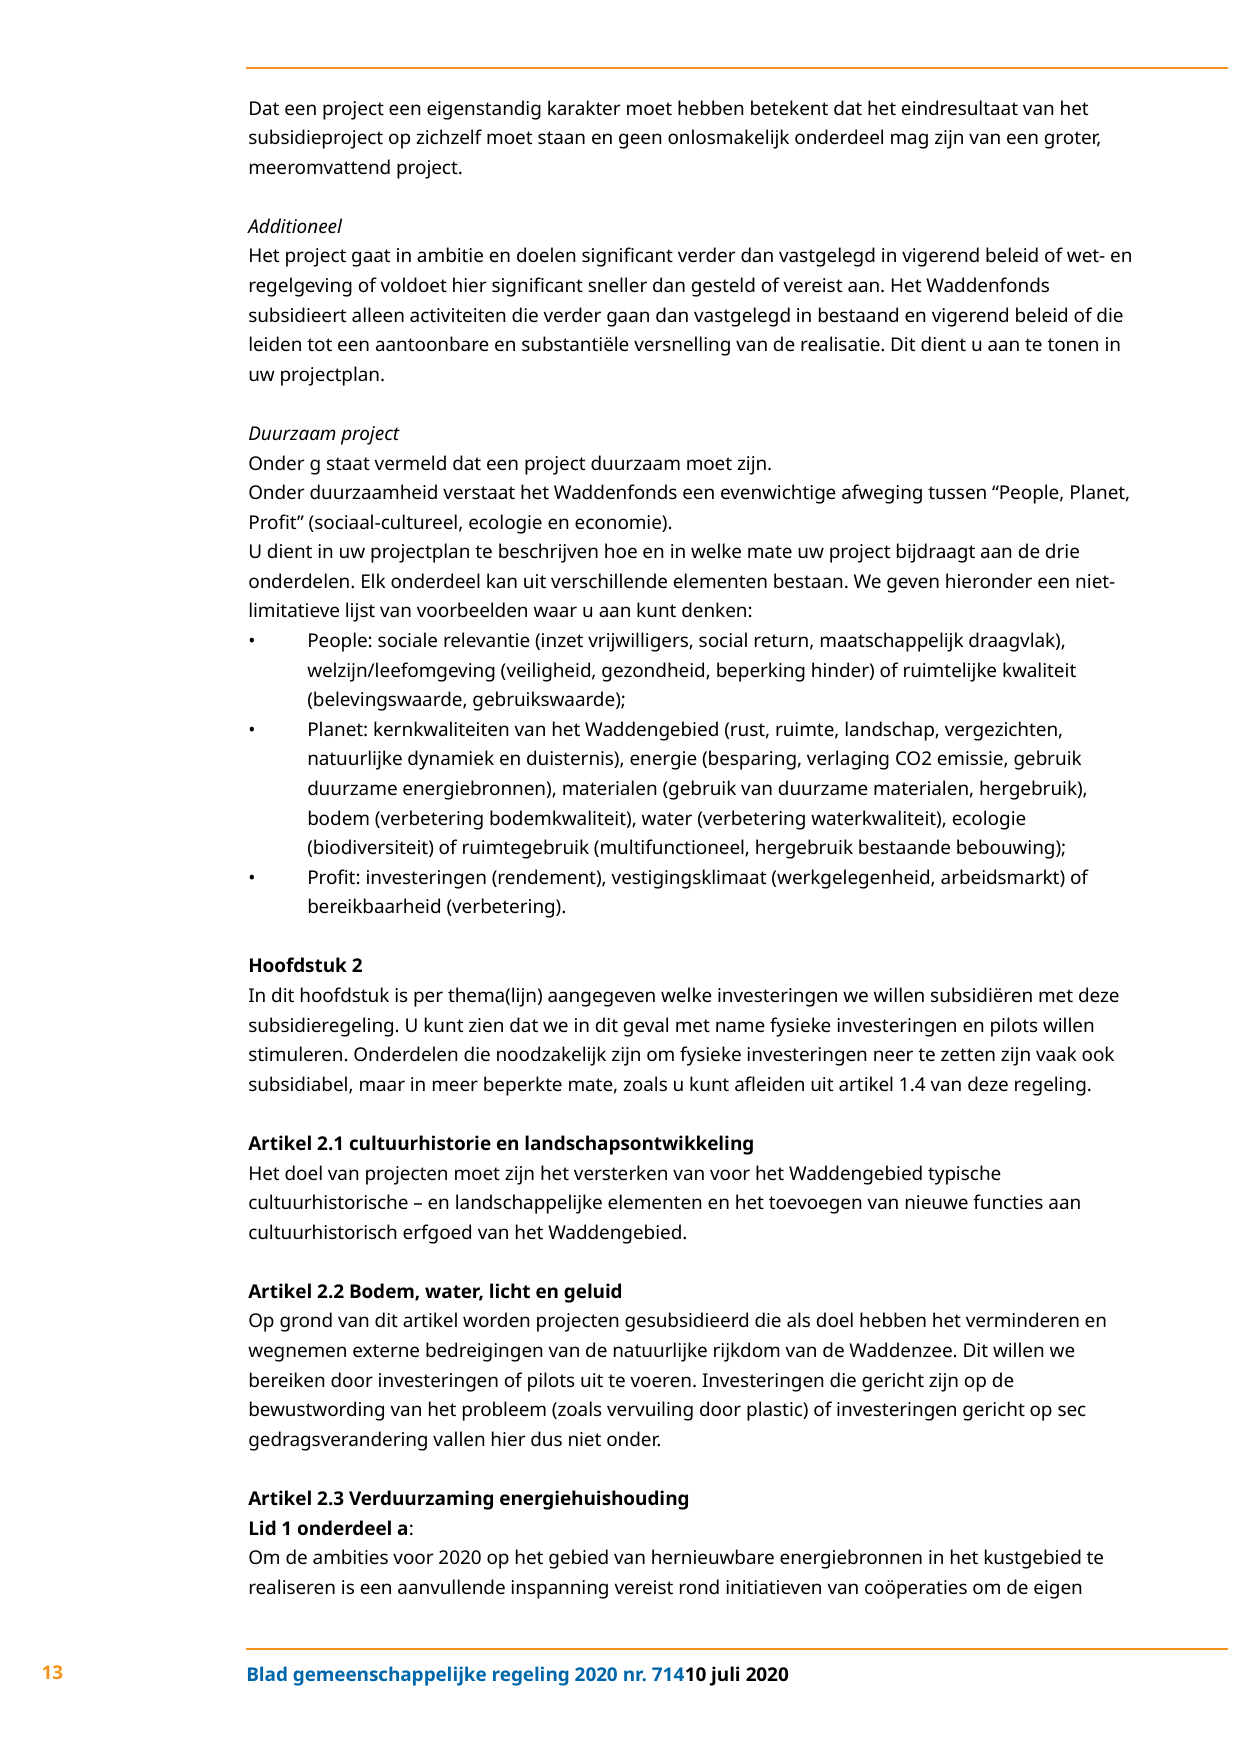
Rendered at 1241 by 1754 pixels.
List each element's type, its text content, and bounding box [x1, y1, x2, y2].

text Onder g staat vermeld dat een project duurzaam moet zijn. [248, 450, 1152, 476]
text Het doel van projecten moet zijn het versterken van voor het Waddengebied typische [248, 1160, 1152, 1186]
text Onder duurzaamheid verstaat het Waddenfonds een evenwichtige afweging tussen “People, Planet, Profit” (sociaal-cultureel, ecologie en economie). [248, 479, 1152, 535]
text U dient in uw projectplan te beschrijven hoe en in welke mate uw project bijdraagt aan de drie onderdelen. Elk onderdeel kan uit verschillende elementen bestaan. We geven hieronder een niet-limitatieve lijst van voorbeelden waar u aan kunt denken: [248, 538, 1152, 623]
text Lid 1 onderdeel a: [248, 1515, 1152, 1541]
text Hoofdstuk 2 [248, 953, 1152, 978]
text Artikel 2.1 cultuurhistorie en landschapsontwikkeling [248, 1130, 1152, 1156]
text Artikel 2.2 Bodem, water, licht en geluid [248, 1278, 1152, 1304]
text Duurzaam project [248, 420, 1152, 446]
text Dat een project een eigenstandig karakter moet hebben betekent dat het eindresultaat van het subsidieproject op zichzelf moet staan en geen onlosmakelijk onderdeel mag zijn van een groter, meeromvattend project. [248, 95, 1152, 180]
text Het project gaat in ambitie en doelen significant verder dan vastgelegd in vigerend beleid of wet- en regelgeving of voldoet hier significant sneller dan gesteld of vereist aan. Het Waddenfonds subsidieert alleen activiteiten die verder gaan dan vastgelegd in bestaand en vigerend beleid of die leiden tot een aantoonbare en substantiële versnelling van de realisatie. Dit dient u aan te tonen in uw projectplan. [248, 243, 1152, 387]
text Additioneel [248, 213, 1152, 239]
text Artikel 2.3 Verduurzaming energiehuishouding [248, 1485, 1152, 1511]
text cultuurhistorische – en landschappelijke elementen en het toevoegen van nieuwe functies aan cultuurhistorisch erfgoed van het Waddengebied. [248, 1189, 1152, 1245]
list People: sociale relevantie (inzet vrijwilligers, social return, maatschappelijk draagvlak), welzijn/leefomgeving (veiligheid, gezondheid, beperking hinder) of ruimtelijke kwaliteit (belevingswaarde, gebruikswaarde); [248, 627, 1152, 712]
text Om de ambities voor 2020 op het gebied van hernieuwbare energiebronnen in het kustgebied te realiseren is een aanvullende inspanning vereist rond initiatieven van coöperaties om de eigen [248, 1544, 1152, 1600]
picture [41, 47, 231, 172]
text In dit hoofdstuk is per thema(lijn) aangegeven welke investeringen we willen subsidiëren met deze subsidieregeling. U kunt zien dat we in dit geval met name fysieke investeringen en pilots willen stimuleren. Onderdelen die noodzakelijk zijn om fysieke investeringen neer te zetten zijn vaak ook subsidiabel, maar in meer beperkte mate, zoals u kunt afleiden uit artikel 1.4 van deze regeling. [248, 982, 1152, 1097]
list Planet: kernkwaliteiten van het Waddengebied (rust, ruimte, landschap, vergezichten, natuurlijke dynamiek en duisternis), energie (besparing, verlaging CO2 emissie, gebruik duurzame energiebronnen), materialen (gebruik van duurzame materialen, hergebruik), bodem (verbetering bodemkwaliteit), water (verbetering waterkwaliteit), ecologie (biodiversiteit) of ruimtegebruik (multifunctioneel, hergebruik bestaande bebouwing); [248, 716, 1152, 860]
text Op grond van dit artikel worden projecten gesubsidieerd die als doel hebben het verminderen en wegnemen externe bedreigingen van de natuurlijke rijkdom van de Waddenzee. Dit willen we bereiken door investeringen of pilots uit te voeren. Investeringen die gericht zijn op de bewustwording van het probleem (zoals vervuiling door plastic) of investeringen gericht op sec gedragsverandering vallen hier dus niet onder. [248, 1308, 1152, 1452]
list Profit: investeringen (rendement), vestigingsklimaat (werkgelegenheid, arbeidsmarkt) of bereikbaarheid (verbetering). [248, 864, 1152, 919]
